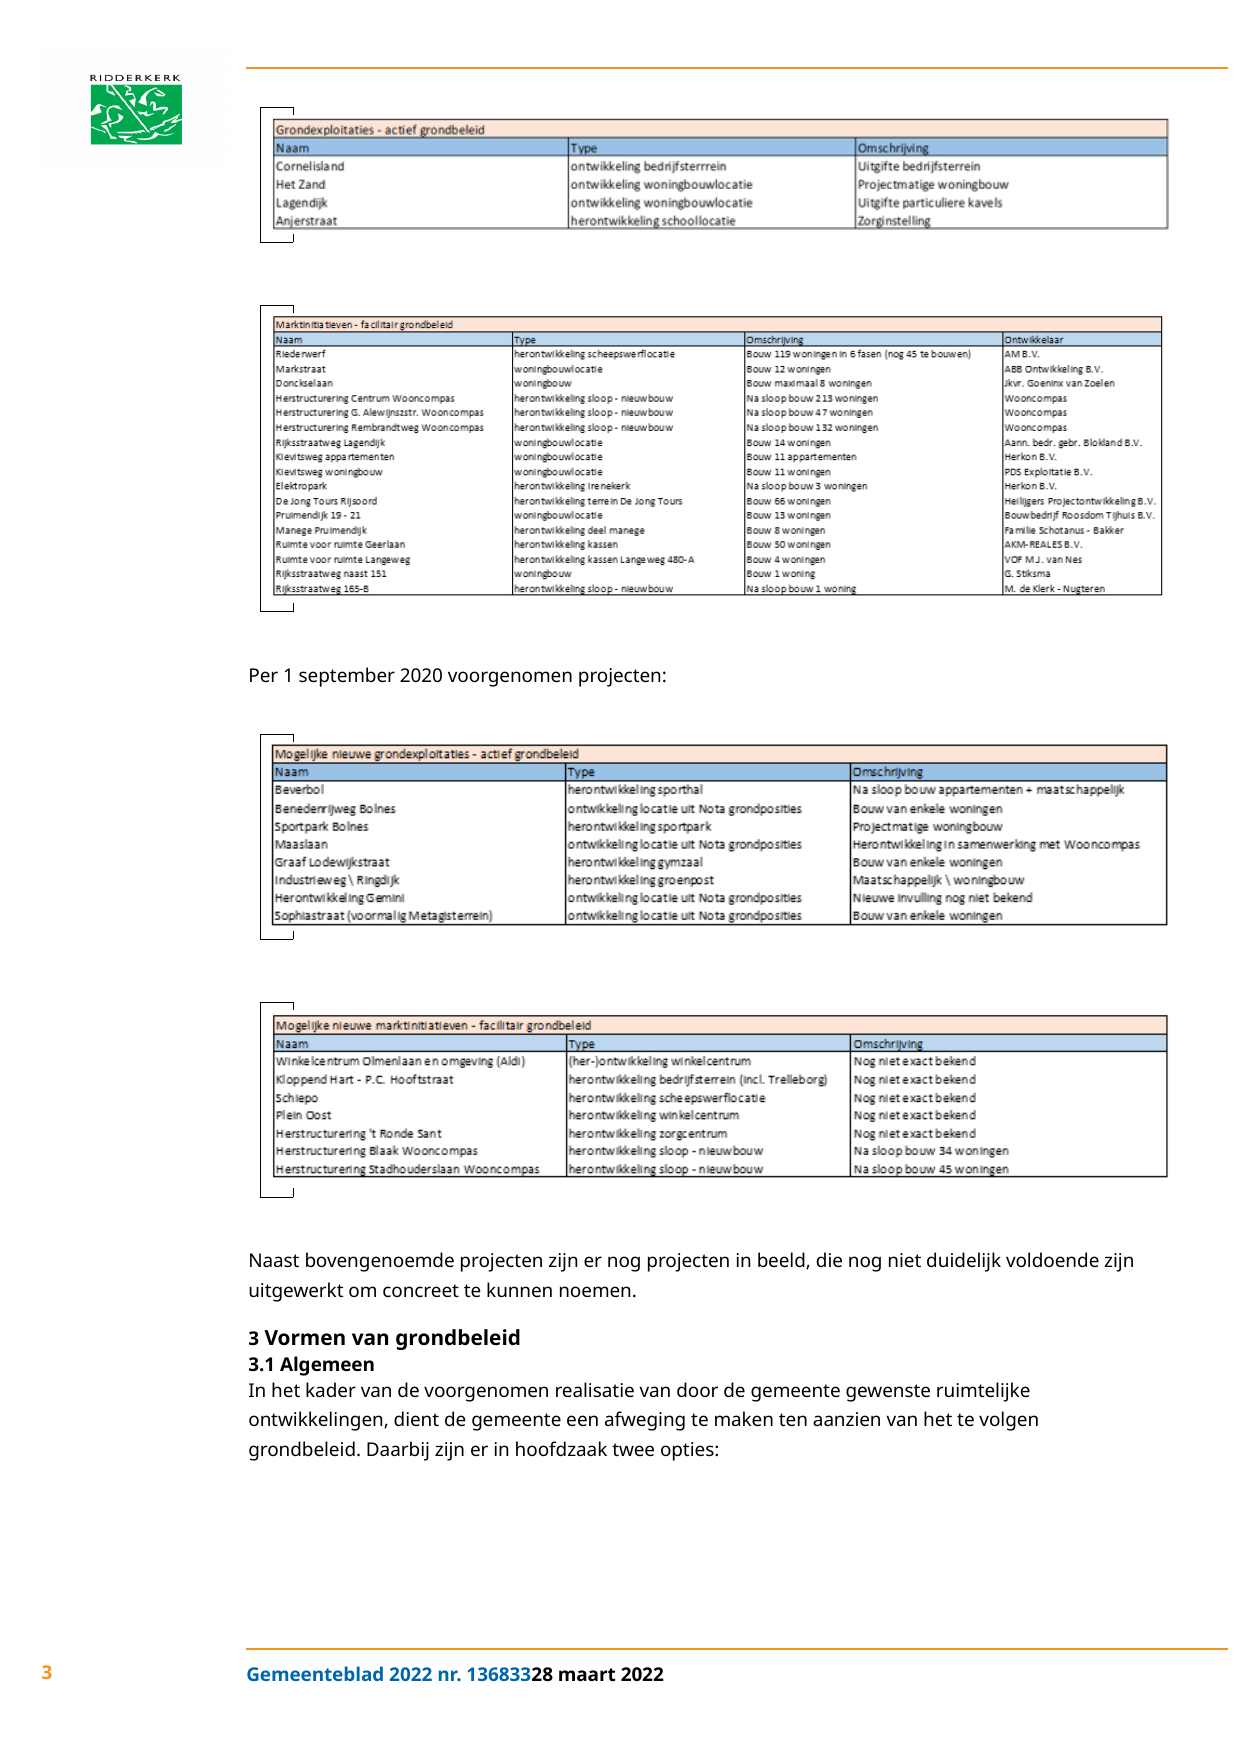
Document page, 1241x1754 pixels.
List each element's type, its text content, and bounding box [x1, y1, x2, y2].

picture [41, 47, 231, 172]
text In het kader van de voorgenomen realisatie van door de gemeente gewenste ruimtelijke ontwikkelingen, dient de gemeente een afweging te maken ten aanzien van het te volgen grondbeleid. Daarbij zijn er in hoofdzaak twee opties: [248, 1377, 1152, 1462]
picture [268, 1010, 1173, 1188]
text 3.1 Algemeen [248, 1351, 1152, 1377]
text Per 1 september 2020 voorgenomen projecten: [248, 662, 1152, 688]
text Naast bovengenoemde projecten zijn er nog projecten in beeld, die nog niet duidelijk voldoende zijn uitgewerkt om concreet te kunnen noemen. [248, 1248, 1152, 1303]
text 3 Vormen van grondbeleid [248, 1323, 1152, 1351]
picture [268, 115, 1173, 234]
picture [268, 313, 1173, 603]
picture [268, 742, 1173, 931]
